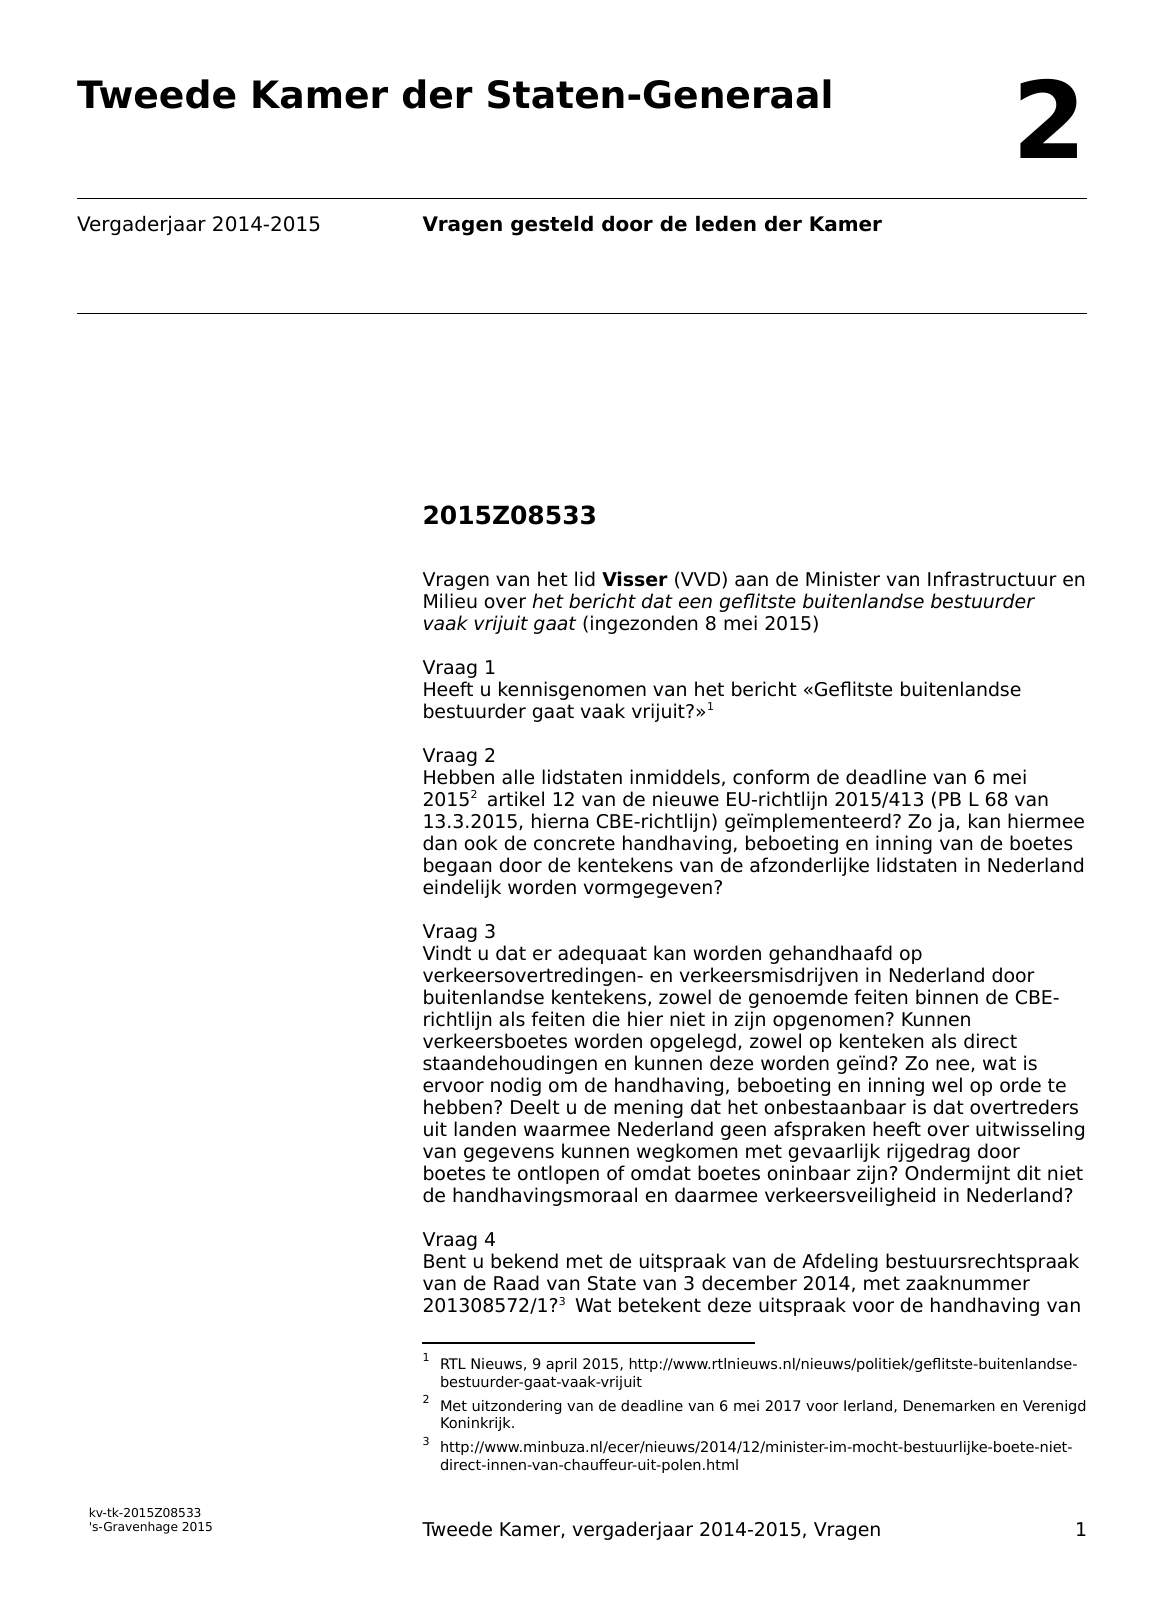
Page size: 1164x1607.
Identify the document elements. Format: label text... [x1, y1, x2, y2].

text Vraag 4 [422, 1229, 1087, 1251]
text Hebben alle lidstaten inmiddels, conform de deadline van 6 mei 2015 artikel 12 van de nieuwe EU-richtlijn 2015/413 (PB L 68 van 13.3.2015, hierna CBE-richtlijn) geïmplementeerd? Zo ja, kan hiermee dan ook de concrete handhaving, beboeting en inning van de boetes begaan door de kentekens van de afzonderlijke lidstaten in Nederland eindelijk worden vormgegeven? [422, 767, 1087, 899]
text Heeft u kennisgenomen van het bericht «Geflitste buitenlandse bestuurder gaat vaak vrijuit?» [422, 679, 1087, 723]
text Vragen van het lid Visser (VVD) aan de Minister van Infrastructuur en Milieu over het bericht dat een geflitste buitenlandse bestuurder vaak vrijuit gaat (ingezonden 8 mei 2015) [422, 569, 1087, 635]
text Bent u bekend met de uitspraak van de Afdeling bestuursrechtspraak van de Raad van State van 3 december 2014, met zaaknummer 201308572/1? Wat betekent deze uitspraak voor de handhaving van [422, 1251, 1087, 1317]
text 2015Z08533 [422, 501, 1087, 531]
text Vraag 1 [422, 657, 1087, 679]
text Vraag 2 [422, 745, 1087, 767]
text http://www.minbuza.nl/ecer/nieuws/2014/12/minister-im-mocht-bestuurlijke-boete-niet-direct-innen-van-chauffeur-uit-polen.html [422, 1435, 1087, 1474]
text kv-tk-2015Z08533 [88, 1506, 323, 1520]
table_header 2 [886, 59, 1087, 198]
text Met uitzondering van de deadline van 6 mei 2017 voor Ierland, Denemarken en Verenigd Koninkrijk. [422, 1393, 1087, 1432]
table_cell Vergaderjaar 2014-2015 [77, 199, 422, 313]
text Vindt u dat er adequaat kan worden gehandhaafd op verkeersovertredingen- en verkeersmisdrijven in Nederland door buitenlandse kentekens, zowel de genoemde feiten binnen de CBE-richtlijn als feiten die hier niet in zijn opgenomen? Kunnen verkeersboetes worden opgelegd, zowel op kenteken als direct staandehoudingen en kunnen deze worden geïnd? Zo nee, wat is ervoor nodig om de handhaving, beboeting en inning wel op orde te hebben? Deelt u de mening dat het onbestaanbaar is dat overtreders uit landen waarmee Nederland geen afspraken heeft over uitwisseling van gegevens kunnen wegkomen met gevaarlijk rijgedrag door boetes te ontlopen of omdat boetes oninbaar zijn? Ondermijnt dit niet de handhavingsmoraal en daarmee verkeersveiligheid in Nederland? [422, 943, 1087, 1207]
text 's-Gravenhage 2015 [88, 1520, 323, 1534]
table_cell Vragen gesteld door de leden der Kamer [422, 199, 1087, 313]
text Vraag 3 [422, 921, 1087, 943]
text RTL Nieuws, 9 april 2015, http://www.rtlnieuws.nl/nieuws/politiek/geflitste-buitenlandse-bestuurder-gaat-vaak-vrijuit [422, 1352, 1087, 1391]
table_header Tweede Kamer der Staten-Generaal [77, 59, 886, 198]
